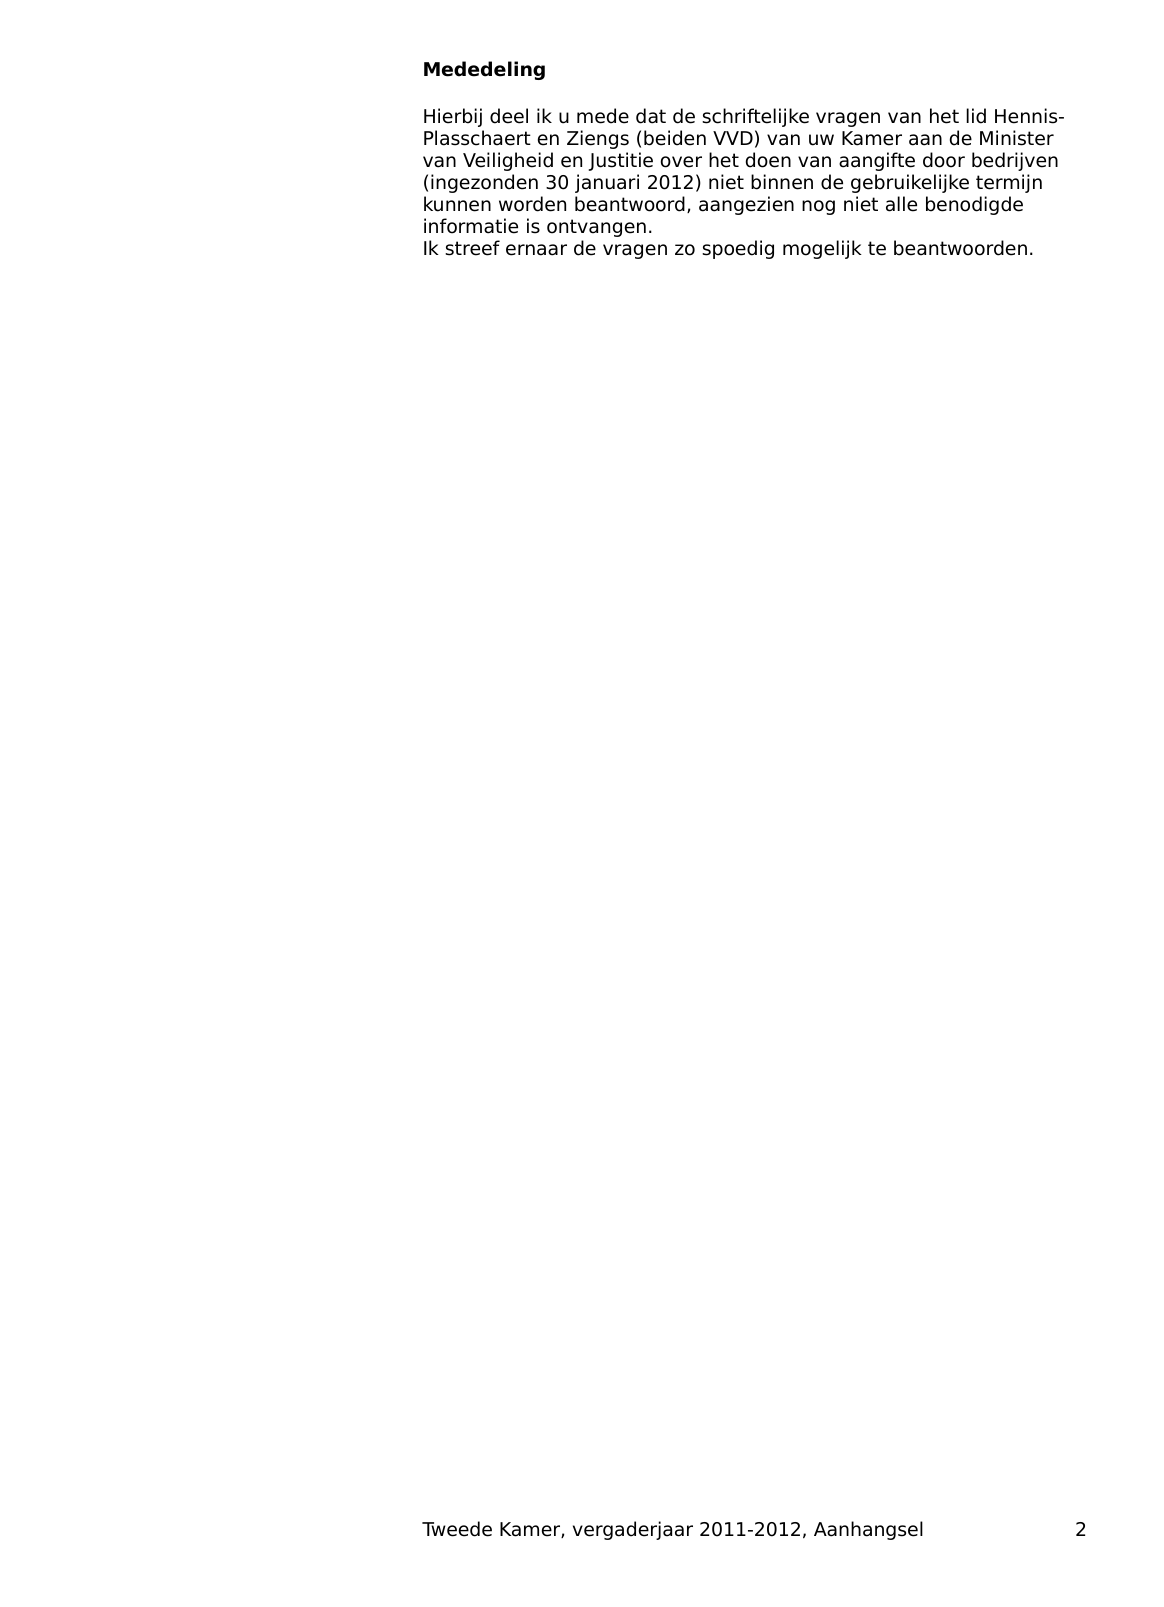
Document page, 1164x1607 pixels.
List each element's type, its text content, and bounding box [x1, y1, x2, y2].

text Ik streef ernaar de vragen zo spoedig mogelijk te beantwoorden. [422, 238, 1087, 260]
subtitle Mededeling [422, 59, 1087, 81]
text Hierbij deel ik u mede dat de schriftelijke vragen van het lid Hennis-Plasschaert en Ziengs (beiden VVD) van uw Kamer aan de Minister van Veiligheid en Justitie over het doen van aangifte door bedrijven (ingezonden 30 januari 2012) niet binnen de gebruikelijke termijn kunnen worden beantwoord, aangezien nog niet alle benodigde informatie is ontvangen. [422, 106, 1087, 238]
